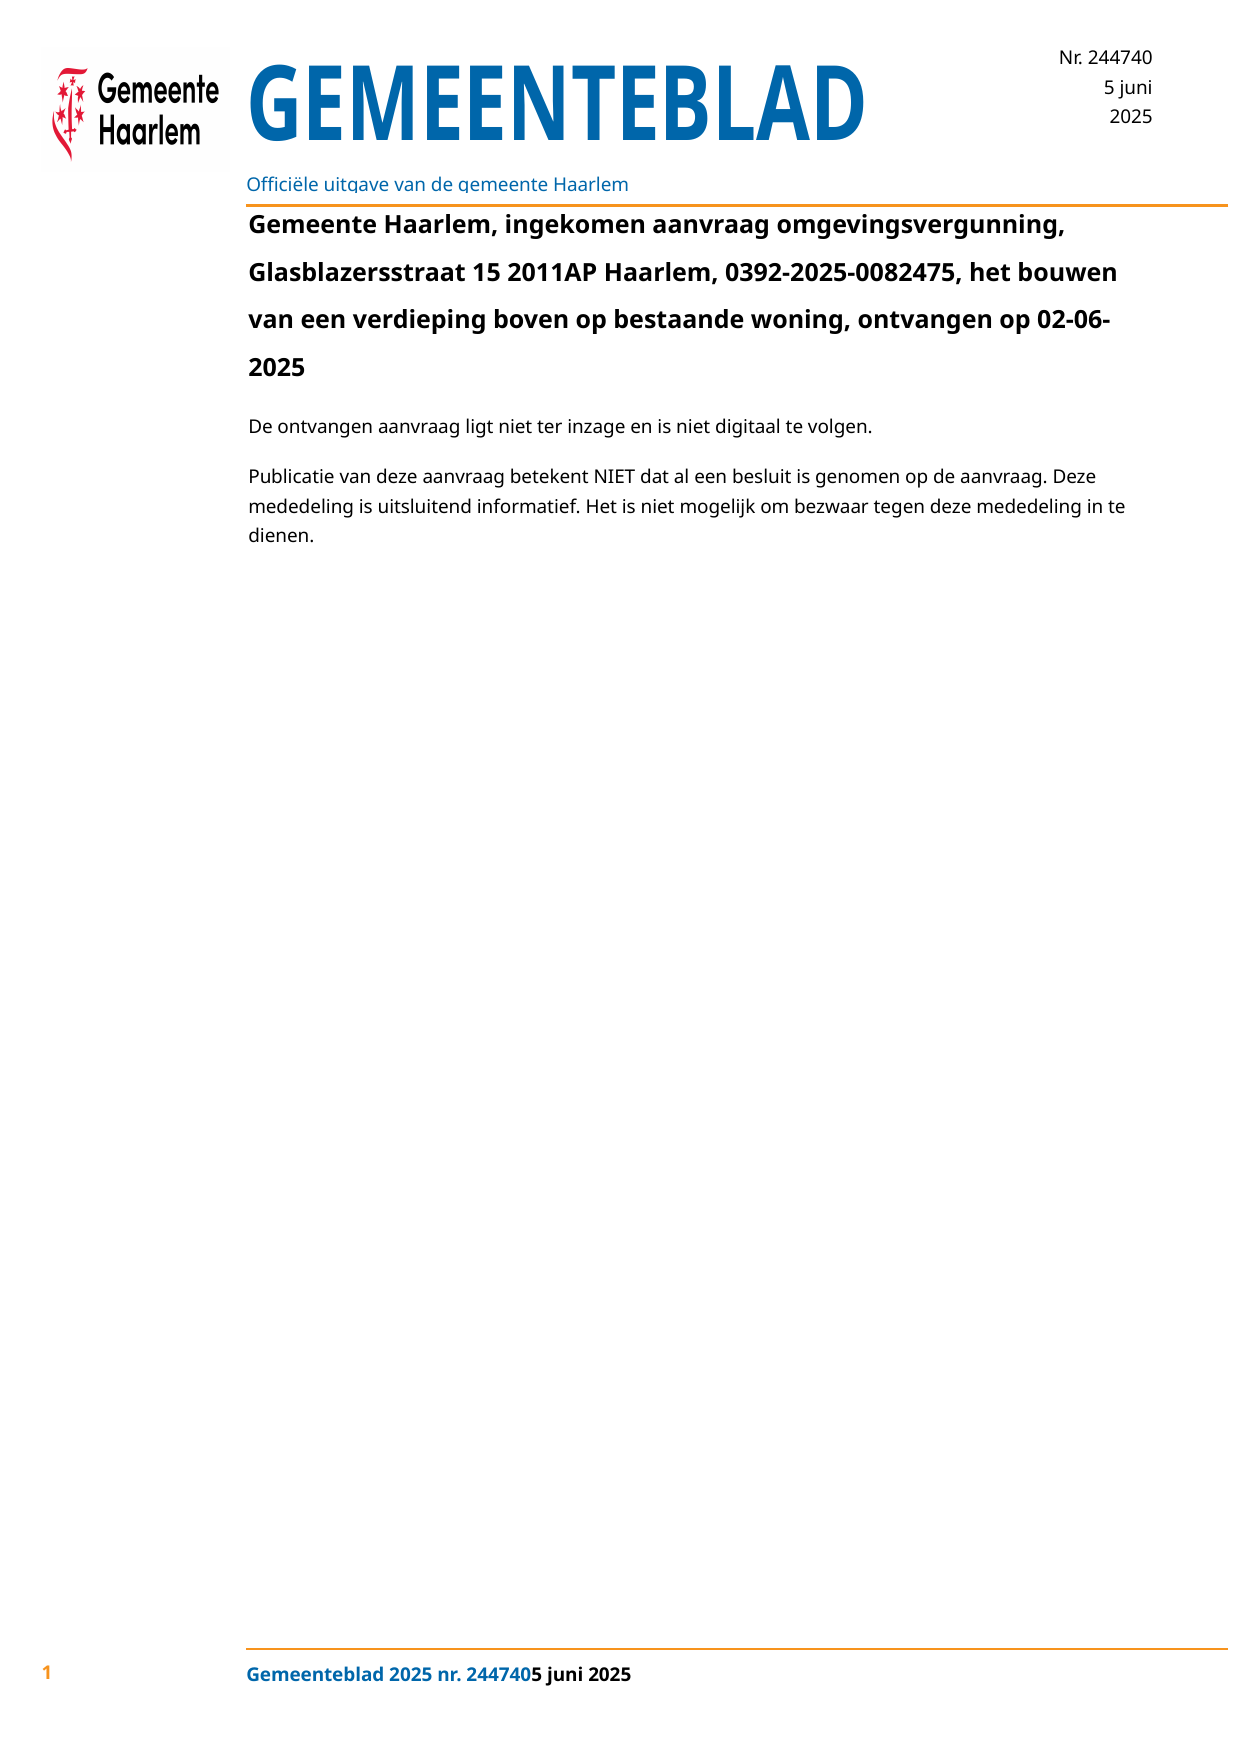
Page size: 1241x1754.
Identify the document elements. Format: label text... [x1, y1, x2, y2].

picture [41, 47, 231, 172]
text Publicatie van deze aanvraag betekent NIET dat al een besluit is genomen op de aanvraag. Deze mededeling is uitsluitend informatief. Het is niet mogelijk om bezwaar tegen deze mededeling in te dienen. [248, 463, 1152, 548]
text De ontvangen aanvraag ligt niet ter inzage en is niet digitaal te volgen. [248, 413, 1152, 439]
text Gemeente Haarlem, ingekomen aanvraag omgevingsvergunning, Glasblazersstraat 15 2011AP Haarlem, 0392-2025-0082475, het bouwen van een verdieping boven op bestaande woning, ontvangen op 02-06-2025 [248, 207, 1152, 384]
